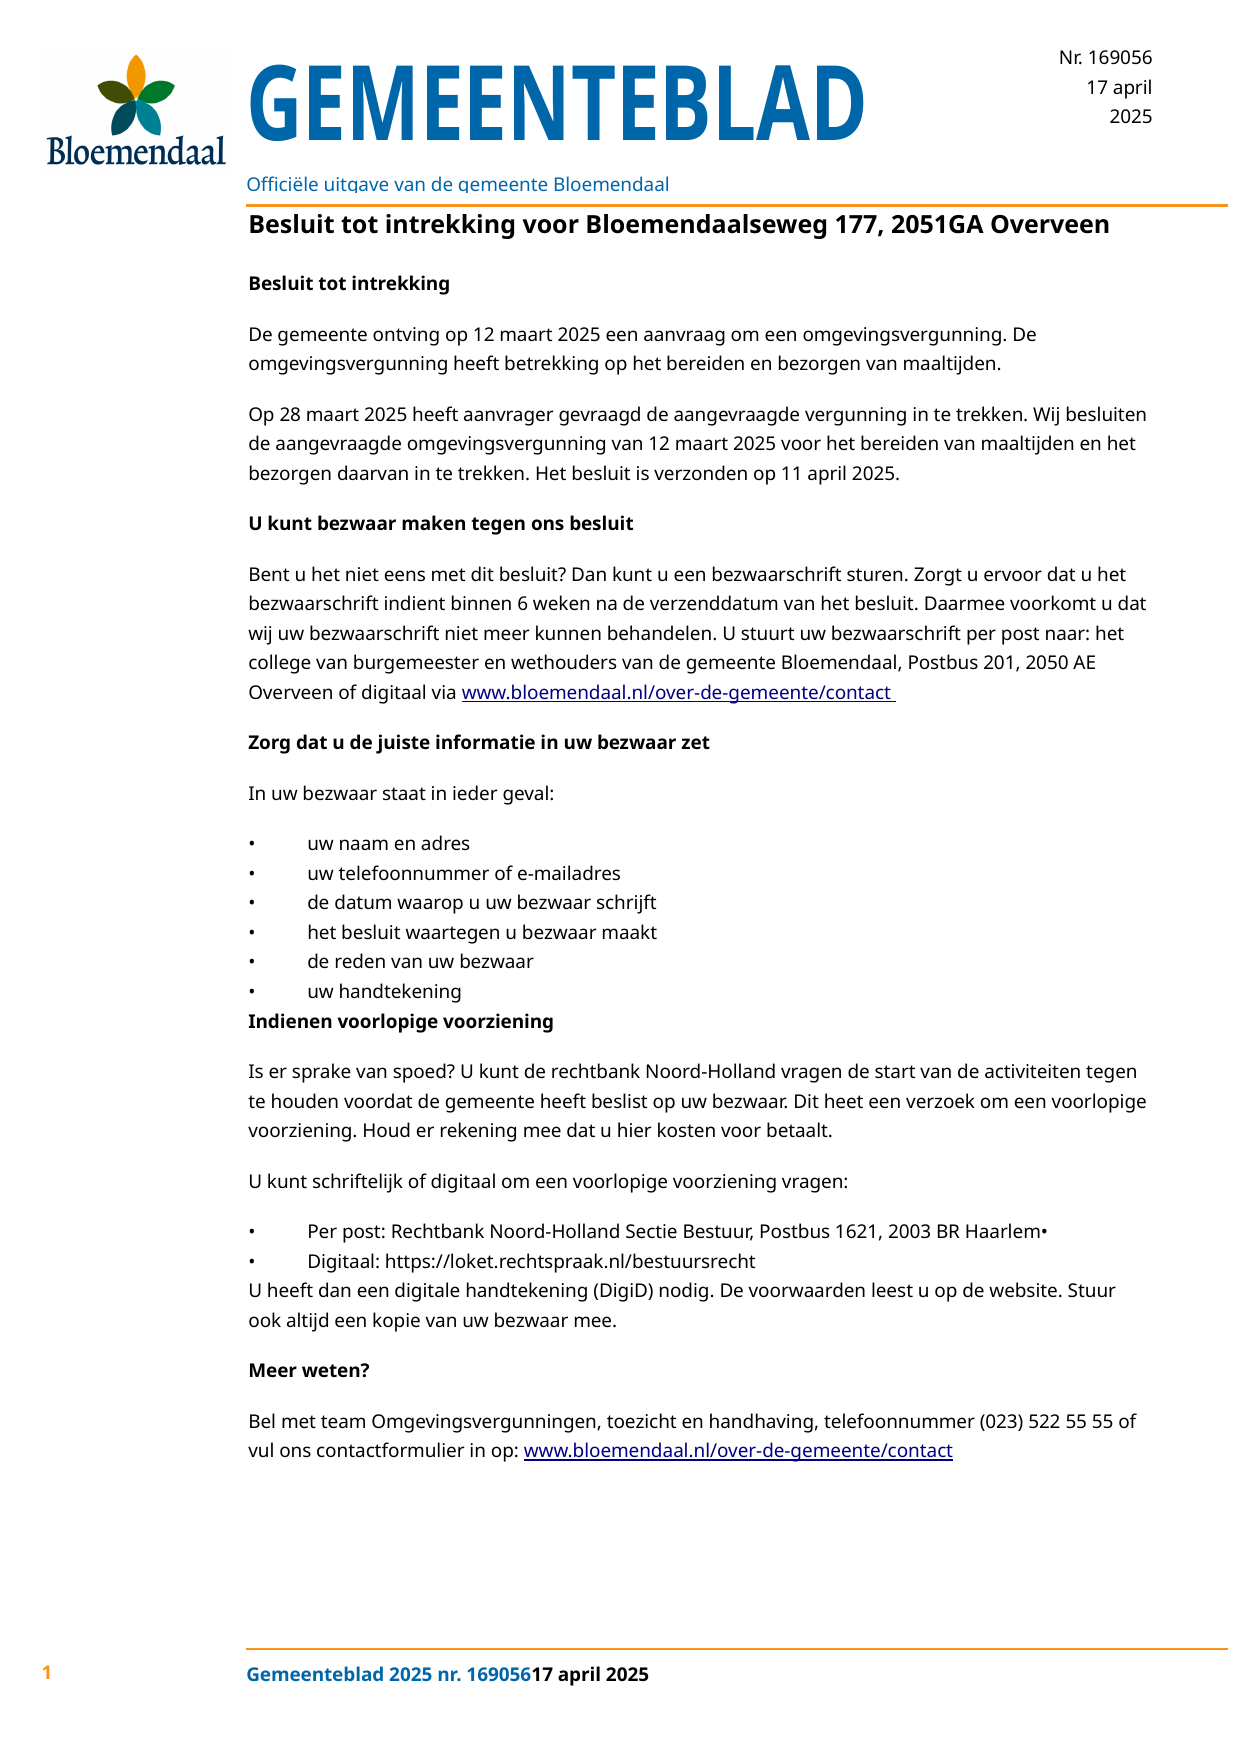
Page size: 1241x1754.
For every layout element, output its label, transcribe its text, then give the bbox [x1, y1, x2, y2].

text Is er sprake van spoed? U kunt de rechtbank Noord-Holland vragen de start van de activiteiten tegen te houden voordat de gemeente heeft beslist op uw bezwaar. Dit heet een verzoek om een voorlopige voorziening. Houd er rekening mee dat u hier kosten voor betaalt. [248, 1058, 1152, 1143]
list de datum waarop u uw bezwaar schrijft [248, 889, 1152, 915]
text In uw bezwaar staat in ieder geval: [248, 780, 1152, 806]
text Bel met team Omgevingsvergunningen, toezicht en handhaving, telefoonnummer (023) 522 55 55 of vul ons contactformulier in op: www.bloemendaal.nl/over-de-gemeente/contact [248, 1408, 1152, 1463]
list uw telefoonnummer of e-mailadres [248, 860, 1152, 886]
list Per post: Rechtbank Noord-Holland Sectie Bestuur, Postbus 1621, 2003 BR Haarlem• [248, 1218, 1152, 1244]
list het besluit waartegen u bezwaar maakt [248, 919, 1152, 945]
text U heeft dan een digitale handtekening (DigiD) nodig. De voorwaarden leest u op de website. Stuur ook altijd een kopie van uw bezwaar mee. [248, 1277, 1152, 1333]
text Besluit tot intrekking voor Bloemendaalseweg 177, 2051GA Overveen [248, 207, 1152, 241]
text Op 28 maart 2025 heeft aanvrager gevraagd de aangevraagde vergunning in te trekken. Wij besluiten de aangevraagde omgevingsvergunning van 12 maart 2025 voor het bereiden van maaltijden en het bezorgen daarvan in te trekken. Het besluit is verzonden op 11 april 2025. [248, 401, 1152, 486]
text Zorg dat u de juiste informatie in uw bezwaar zet [248, 729, 1152, 755]
list de reden van uw bezwaar [248, 949, 1152, 974]
picture [41, 47, 231, 172]
list uw naam en adres [248, 830, 1152, 856]
text U kunt schriftelijk of digitaal om een voorlopige voorziening vragen: [248, 1168, 1152, 1193]
list uw handtekening [248, 978, 1152, 1004]
text Indienen voorlopige voorziening [248, 1008, 1152, 1033]
text Bent u het niet eens met dit besluit? Dan kunt u een bezwaarschrift sturen. Zorgt u ervoor dat u het bezwaarschrift indient binnen 6 weken na de verzenddatum van het besluit. Daarmee voorkomt u dat wij uw bezwaarschrift niet meer kunnen behandelen. U stuurt uw bezwaarschrift per post naar: het college van burgemeester en wethouders van de gemeente Bloemendaal, Postbus 201, 2050 AE Overveen of digitaal via www.bloemendaal.nl/over-de-gemeente/contact [248, 561, 1152, 705]
text De gemeente ontving op 12 maart 2025 een aanvraag om een omgevingsvergunning. De omgevingsvergunning heeft betrekking op het bereiden en bezorgen van maaltijden. [248, 321, 1152, 376]
list Digitaal: https://loket.rechtspraak.nl/bestuursrecht [248, 1248, 1152, 1273]
text U kunt bezwaar maken tegen ons besluit [248, 510, 1152, 536]
text Meer weten? [248, 1357, 1152, 1383]
text Besluit tot intrekking [248, 270, 1152, 296]
